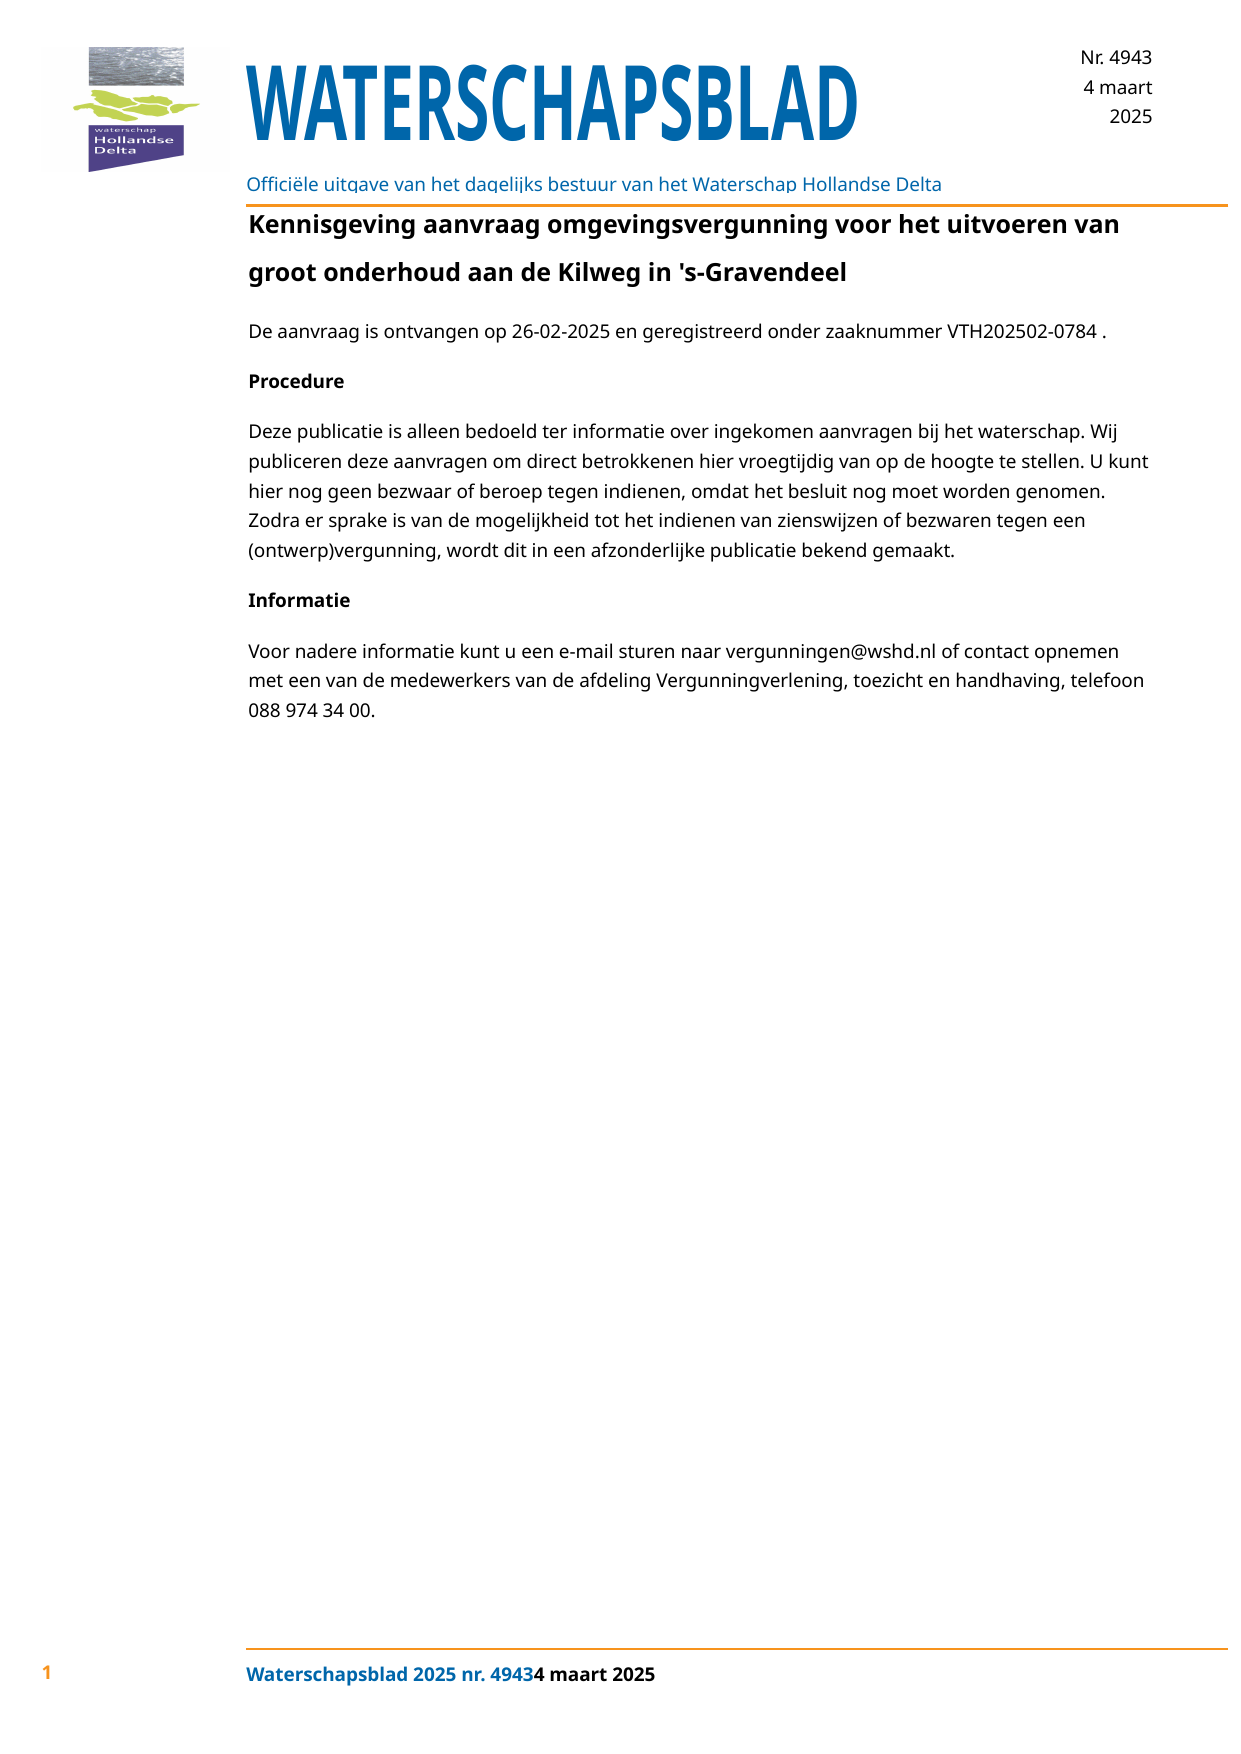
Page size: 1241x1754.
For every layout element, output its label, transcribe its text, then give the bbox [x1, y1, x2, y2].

picture [41, 47, 231, 172]
text Procedure [248, 368, 1152, 394]
text Kennisgeving aanvraag omgevingsvergunning voor het uitvoeren van groot onderhoud aan de Kilweg in 's-Gravendeel [248, 207, 1152, 288]
text Voor nadere informatie kunt u een e-mail sturen naar vergunningen@wshd.nl of contact opnemen met een van de medewerkers van de afdeling Vergunningverlening, toezicht en handhaving, telefoon 088 974 34 00. [248, 638, 1152, 723]
text Deze publicatie is alleen bedoeld ter informatie over ingekomen aanvragen bij het waterschap. Wij publiceren deze aanvragen om direct betrokkenen hier vroegtijdig van op de hoogte te stellen. U kunt hier nog geen bezwaar of beroep tegen indienen, omdat het besluit nog moet worden genomen. Zodra er sprake is van de mogelijkheid tot het indienen van zienswijzen of bezwaren tegen een (ontwerp)vergunning, wordt dit in een afzonderlijke publicatie bekend gemaakt. [248, 419, 1152, 563]
text De aanvraag is ontvangen op 26-02-2025 en geregistreerd onder zaaknummer VTH202502-0784 . [248, 318, 1152, 344]
text Informatie [248, 587, 1152, 613]
